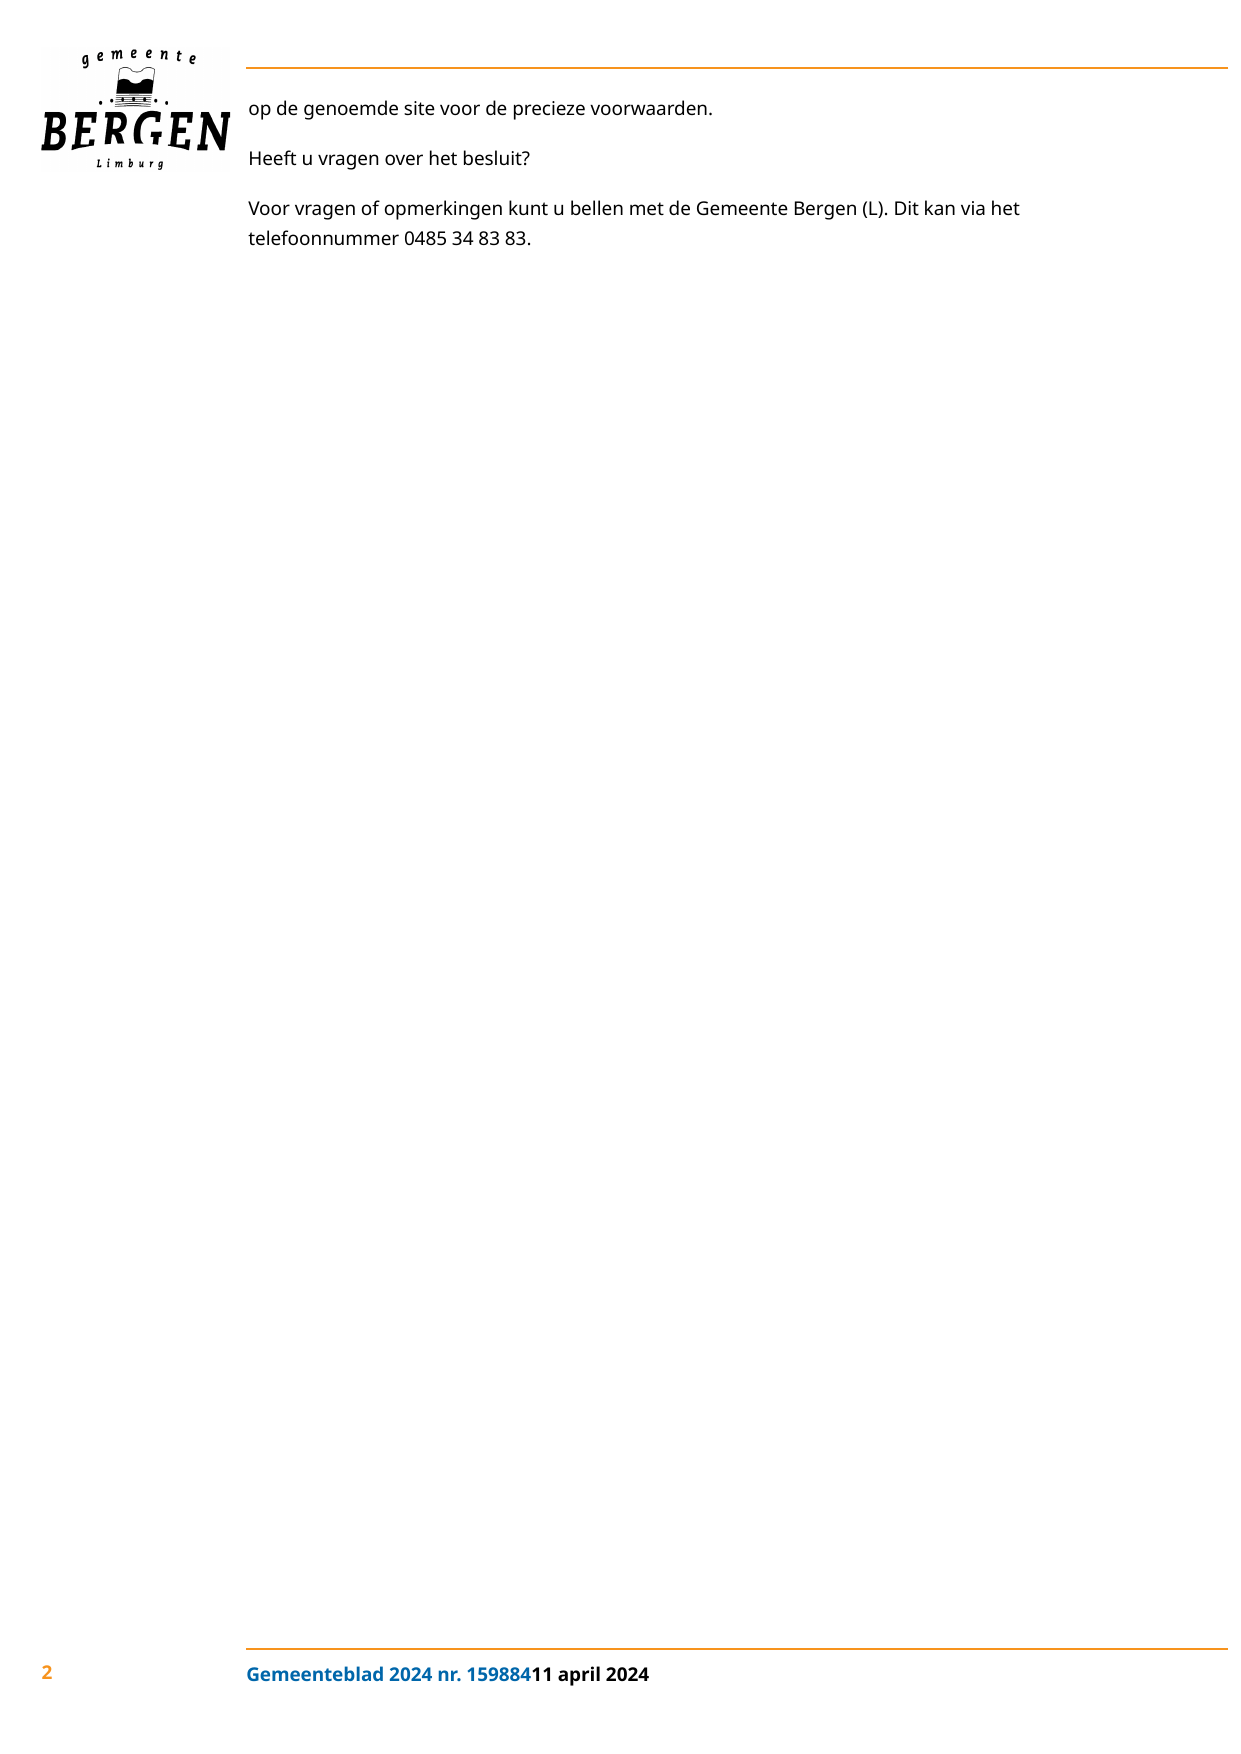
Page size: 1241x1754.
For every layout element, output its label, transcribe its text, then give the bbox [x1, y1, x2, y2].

picture [41, 47, 231, 172]
text op de genoemde site voor de precieze voorwaarden. [248, 95, 1152, 121]
text Heeft u vragen over het besluit? [248, 145, 1152, 171]
text Voor vragen of opmerkingen kunt u bellen met de Gemeente Bergen (L). Dit kan via het telefoonnummer 0485 34 83 83. [248, 196, 1152, 251]
